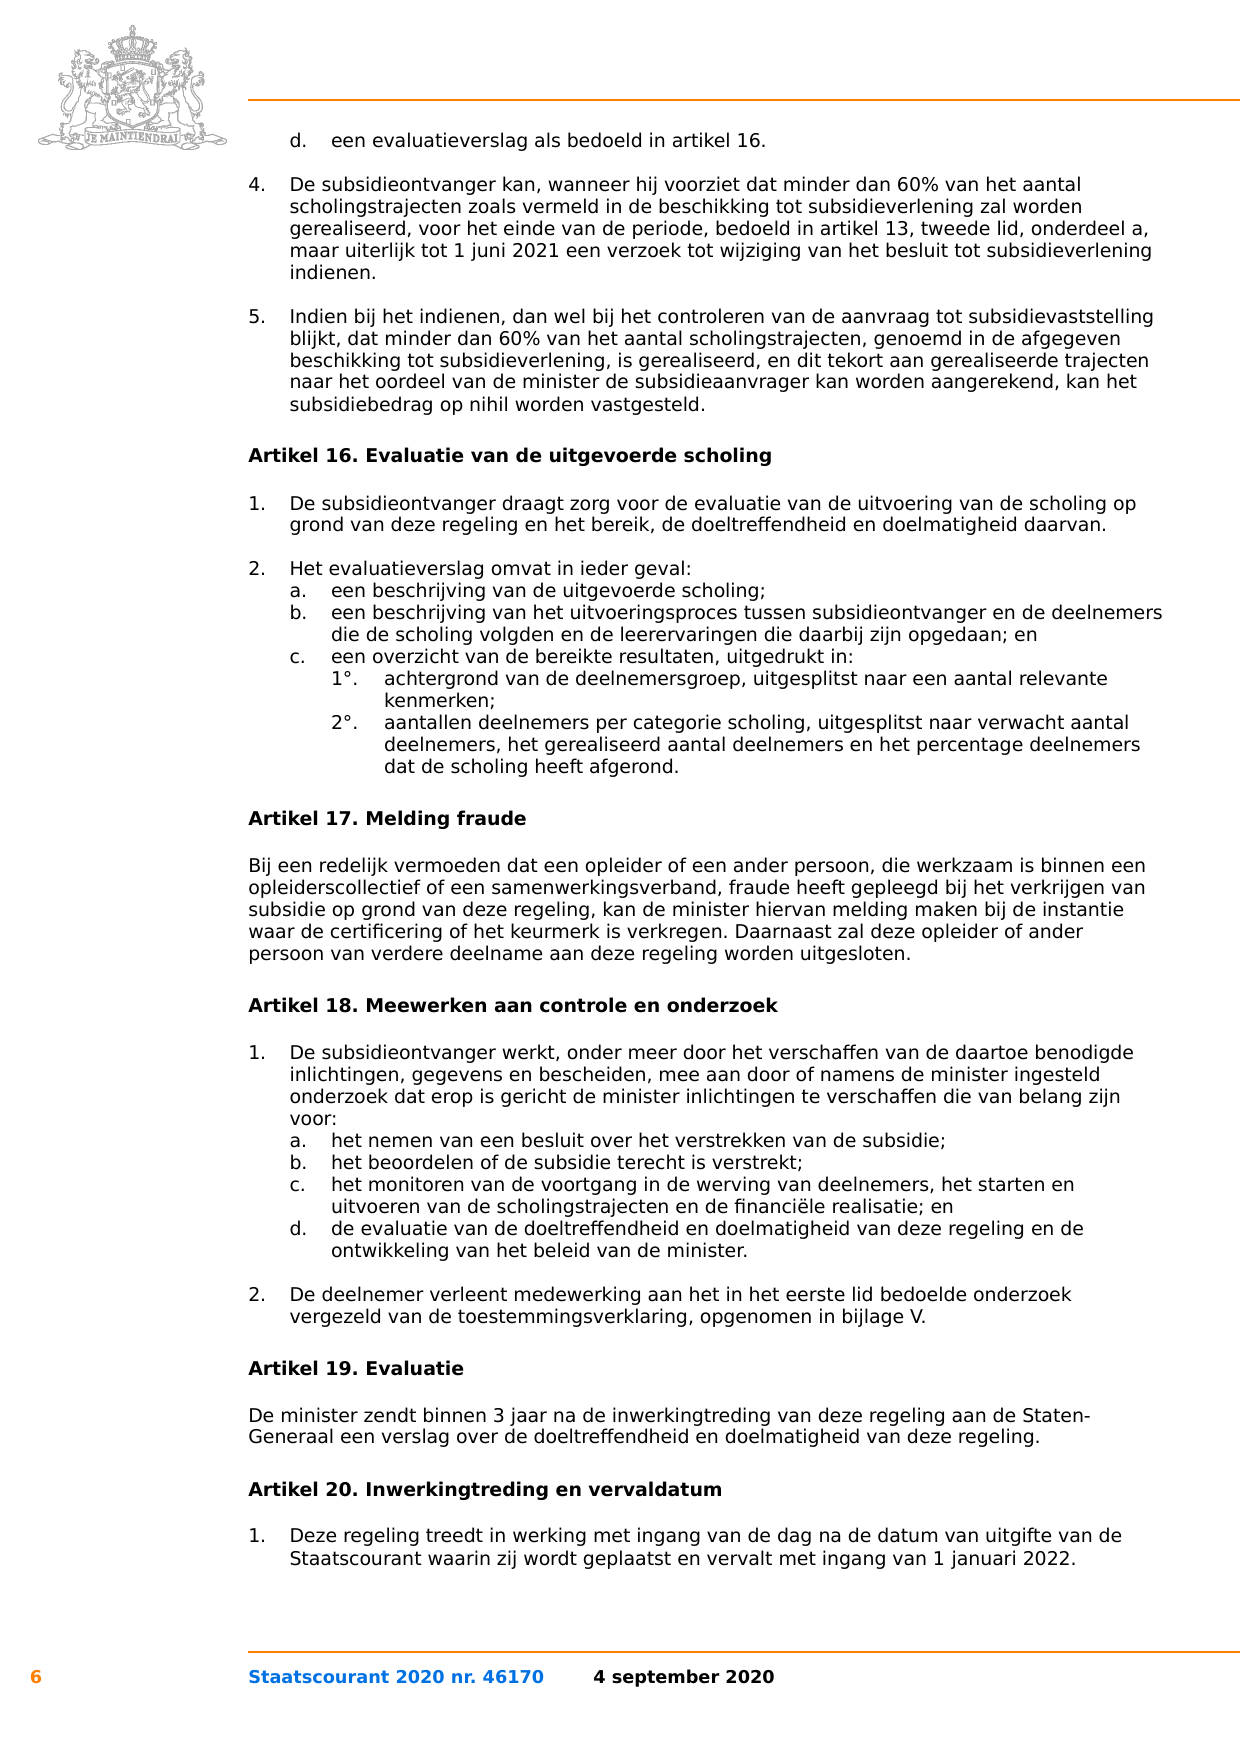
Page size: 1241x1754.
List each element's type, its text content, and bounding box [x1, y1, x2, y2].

text 1. De subsidieontvanger werkt, onder meer door het verschaffen van de daartoe benodigde inlichtingen, gegevens en bescheiden, mee aan door of namens de minister ingesteld onderzoek dat erop is gericht de minister inlichtingen te verschaffen die van belang zijn voor: [248, 1042, 1163, 1130]
subtitle Artikel 16. Evaluatie van de uitgevoerde scholing [248, 445, 1163, 467]
text d. een evaluatieverslag als bedoeld in artikel 16. [289, 130, 1163, 152]
text 5. Indien bij het indienen, dan wel bij het controleren van de aanvraag tot subsidievaststelling blijkt, dat minder dan 60% van het aantal scholingstrajecten, genoemd in de afgegeven beschikking tot subsidieverlening, is gerealiseerd, en dit tekort aan gerealiseerde trajecten naar het oordeel van de minister de subsidieaanvrager kan worden aangerekend, kan het subsidiebedrag op nihil worden vastgesteld. [248, 306, 1163, 415]
subtitle Artikel 19. Evaluatie [248, 1357, 1163, 1379]
text 1. Deze regeling treedt in werking met ingang van de dag na de datum van uitgifte van de Staatscourant waarin zij wordt geplaatst en vervalt met ingang van 1 januari 2022. [248, 1525, 1163, 1569]
subtitle Artikel 18. Meewerken aan controle en onderzoek [248, 995, 1163, 1017]
text d. de evaluatie van de doeltreffendheid en doelmatigheid van deze regeling en de ontwikkeling van het beleid van de minister. [289, 1218, 1163, 1262]
text b. het beoordelen of de subsidie terecht is verstrekt; [289, 1152, 1163, 1174]
text c. het monitoren van de voortgang in de werving van deelnemers, het starten en uitvoeren van de scholingstrajecten en de financiële realisatie; en [289, 1174, 1163, 1218]
text 2. De deelnemer verleent medewerking aan het in het eerste lid bedoelde onderzoek vergezeld van de toestemmingsverklaring, opgenomen in bijlage V. [248, 1283, 1163, 1327]
picture [38, 25, 227, 150]
text 4. De subsidieontvanger kan, wanneer hij voorziet dat minder dan 60% van het aantal scholingstrajecten zoals vermeld in de beschikking tot subsidieverlening zal worden gerealiseerd, voor het einde van de periode, bedoeld in artikel 13, tweede lid, onderdeel a, maar uiterlijk tot 1 juni 2021 een verzoek tot wijziging van het besluit tot subsidieverlening indienen. [248, 174, 1163, 284]
text De minister zendt binnen 3 jaar na de inwerkingtreding van deze regeling aan de Staten-Generaal een verslag over de doeltreffendheid en doelmatigheid van deze regeling. [248, 1404, 1163, 1448]
subtitle Artikel 20. Inwerkingtreding en vervaldatum [248, 1478, 1163, 1500]
text a. het nemen van een besluit over het verstrekken van de subsidie; [289, 1130, 1163, 1152]
text a. een beschrijving van de uitgevoerde scholing; [289, 580, 1163, 602]
text c. een overzicht van de bereikte resultaten, uitgedrukt in: [289, 646, 1163, 668]
text Bij een redelijk vermoeden dat een opleider of een ander persoon, die werkzaam is binnen een opleiderscollectief of een samenwerkingsverband, fraude heeft gepleegd bij het verkrijgen van subsidie op grond van deze regeling, kan de minister hiervan melding maken bij de instantie waar de certificering of het keurmerk is verkregen. Daarnaast zal deze opleider of ander persoon van verdere deelname aan deze regeling worden uitgesloten. [248, 855, 1163, 965]
text 2°. aantallen deelnemers per categorie scholing, uitgesplitst naar verwacht aantal deelnemers, het gerealiseerd aantal deelnemers en het percentage deelnemers dat de scholing heeft afgerond. [331, 712, 1163, 778]
text 1°. achtergrond van de deelnemersgroep, uitgesplitst naar een aantal relevante kenmerken; [331, 668, 1163, 712]
text 1. De subsidieontvanger draagt zorg voor de evaluatie van de uitvoering van de scholing op grond van deze regeling en het bereik, de doeltreffendheid en doelmatigheid daarvan. [248, 492, 1163, 536]
subtitle Artikel 17. Melding fraude [248, 808, 1163, 830]
text 2. Het evaluatieverslag omvat in ieder geval: [248, 558, 1163, 580]
text b. een beschrijving van het uitvoeringsproces tussen subsidieontvanger en de deelnemers die de scholing volgden en de leerervaringen die daarbij zijn opgedaan; en [289, 602, 1163, 646]
